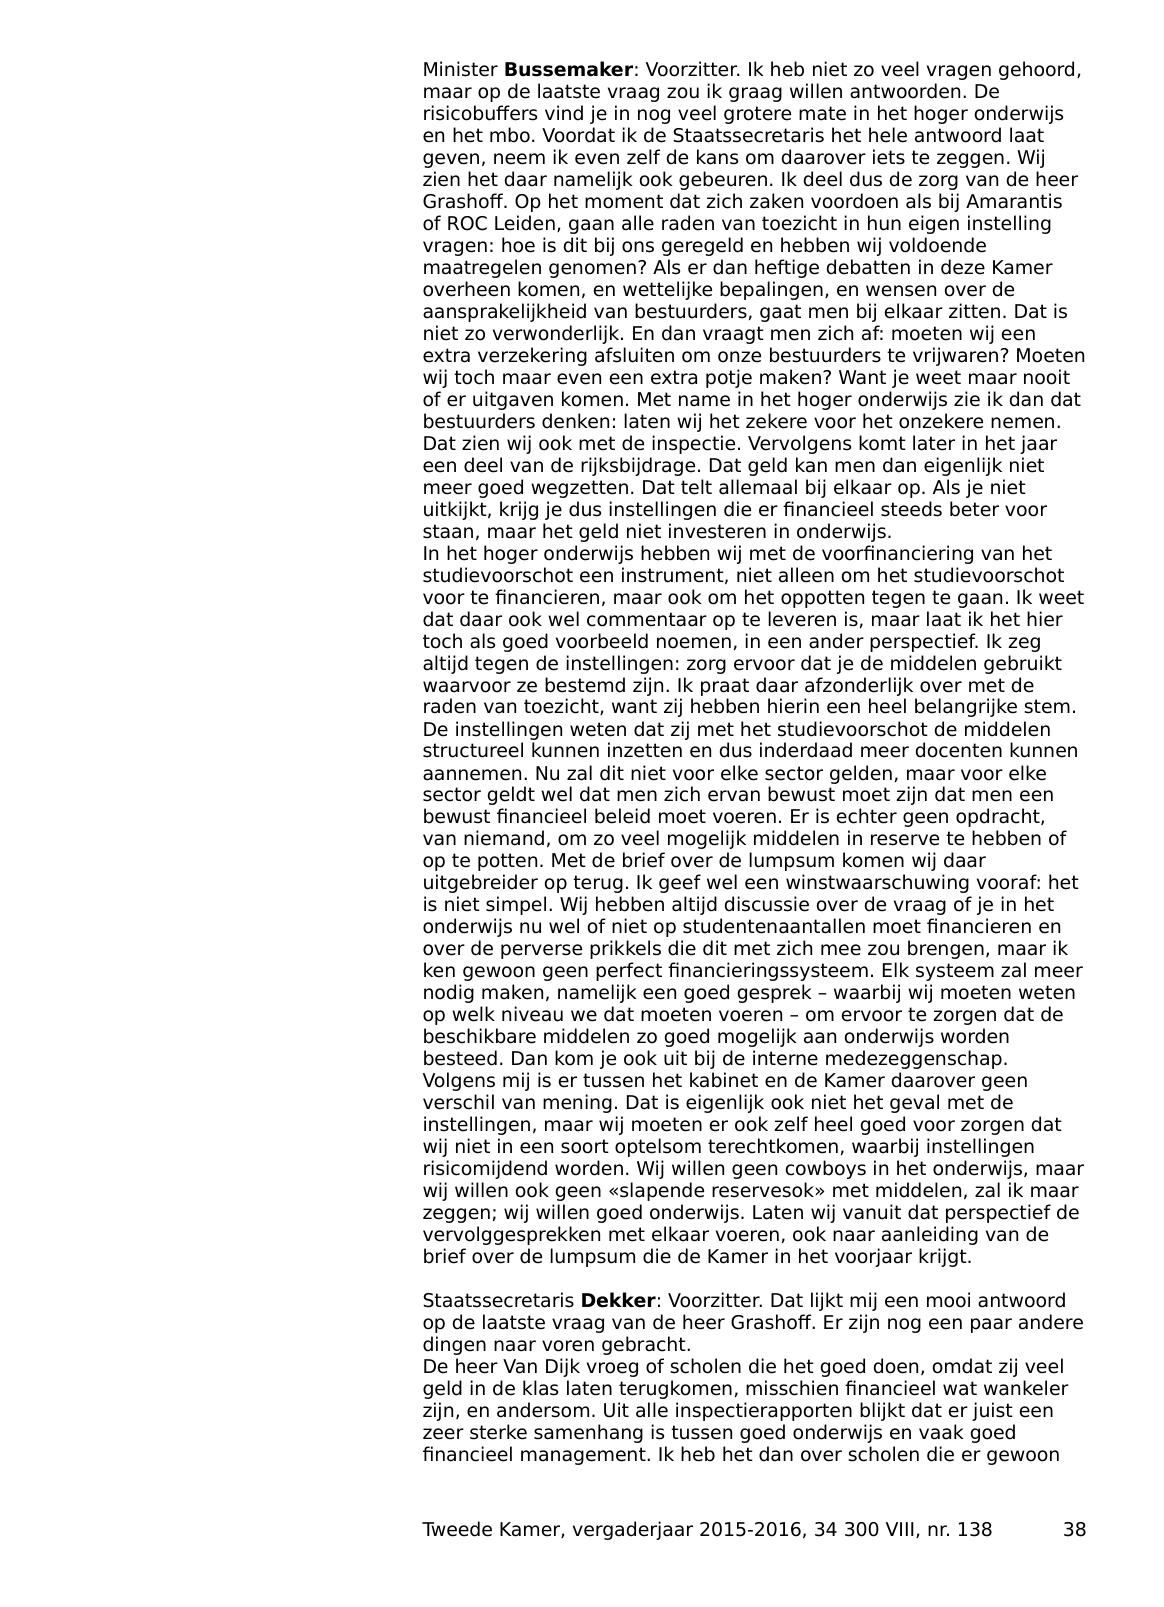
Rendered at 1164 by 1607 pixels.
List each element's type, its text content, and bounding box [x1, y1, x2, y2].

text Minister Bussemaker: Voorzitter. Ik heb niet zo veel vragen gehoord, maar op de laatste vraag zou ik graag willen antwoorden. De risicobuffers vind je in nog veel grotere mate in het hoger onderwijs en het mbo. Voordat ik de Staatssecretaris het hele antwoord laat geven, neem ik even zelf de kans om daarover iets te zeggen. Wij zien het daar namelijk ook gebeuren. Ik deel dus de zorg van de heer Grashoff. Op het moment dat zich zaken voordoen als bij Amarantis of ROC Leiden, gaan alle raden van toezicht in hun eigen instelling vragen: hoe is dit bij ons geregeld en hebben wij voldoende maatregelen genomen? Als er dan heftige debatten in deze Kamer overheen komen, en wettelijke bepalingen, en wensen over de aansprakelijkheid van bestuurders, gaat men bij elkaar zitten. Dat is niet zo verwonderlijk. En dan vraagt men zich af: moeten wij een extra verzekering afsluiten om onze bestuurders te vrijwaren? Moeten wij toch maar even een extra potje maken? Want je weet maar nooit of er uitgaven komen. Met name in het hoger onderwijs zie ik dan dat bestuurders denken: laten wij het zekere voor het onzekere nemen. Dat zien wij ook met de inspectie. Vervolgens komt later in het jaar een deel van de rijksbijdrage. Dat geld kan men dan eigenlijk niet meer goed wegzetten. Dat telt allemaal bij elkaar op. Als je niet uitkijkt, krijg je dus instellingen die er financieel steeds beter voor staan, maar het geld niet investeren in onderwijs. [422, 59, 1087, 543]
text In het hoger onderwijs hebben wij met de voorfinanciering van het studievoorschot een instrument, niet alleen om het studievoorschot voor te financieren, maar ook om het oppotten tegen te gaan. Ik weet dat daar ook wel commentaar op te leveren is, maar laat ik het hier toch als goed voorbeeld noemen, in een ander perspectief. Ik zeg altijd tegen de instellingen: zorg ervoor dat je de middelen gebruikt waarvoor ze bestemd zijn. Ik praat daar afzonderlijk over met de raden van toezicht, want zij hebben hierin een heel belangrijke stem. De instellingen weten dat zij met het studievoorschot de middelen structureel kunnen inzetten en dus inderdaad meer docenten kunnen aannemen. Nu zal dit niet voor elke sector gelden, maar voor elke sector geldt wel dat men zich ervan bewust moet zijn dat men een bewust financieel beleid moet voeren. Er is echter geen opdracht, van niemand, om zo veel mogelijk middelen in reserve te hebben of op te potten. Met de brief over de lumpsum komen wij daar uitgebreider op terug. Ik geef wel een winstwaarschuwing vooraf: het is niet simpel. Wij hebben altijd discussie over de vraag of je in het onderwijs nu wel of niet op studentenaantallen moet financieren en over de perverse prikkels die dit met zich mee zou brengen, maar ik ken gewoon geen perfect financieringssysteem. Elk systeem zal meer nodig maken, namelijk een goed gesprek – waarbij wij moeten weten op welk niveau we dat moeten voeren – om ervoor te zorgen dat de beschikbare middelen zo goed mogelijk aan onderwijs worden besteed. Dan kom je ook uit bij de interne medezeggenschap. Volgens mij is er tussen het kabinet en de Kamer daarover geen verschil van mening. Dat is eigenlijk ook niet het geval met de instellingen, maar wij moeten er ook zelf heel goed voor zorgen dat wij niet in een soort optelsom terechtkomen, waarbij instellingen risicomijdend worden. Wij willen geen cowboys in het onderwijs, maar wij willen ook geen «slapende reservesok» met middelen, zal ik maar zeggen; wij willen goed onderwijs. Laten wij vanuit dat perspectief de vervolggesprekken met elkaar voeren, ook naar aanleiding van de brief over de lumpsum die de Kamer in het voorjaar krijgt. [422, 543, 1087, 1268]
text De heer Van Dijk vroeg of scholen die het goed doen, omdat zij veel geld in de klas laten terugkomen, misschien financieel wat wankeler zijn, en andersom. Uit alle inspectierapporten blijkt dat er juist een zeer sterke samenhang is tussen goed onderwijs en vaak goed financieel management. Ik heb het dan over scholen die er gewoon [422, 1356, 1087, 1466]
text Staatssecretaris Dekker: Voorzitter. Dat lijkt mij een mooi antwoord op de laatste vraag van de heer Grashoff. Er zijn nog een paar andere dingen naar voren gebracht. [422, 1290, 1087, 1356]
